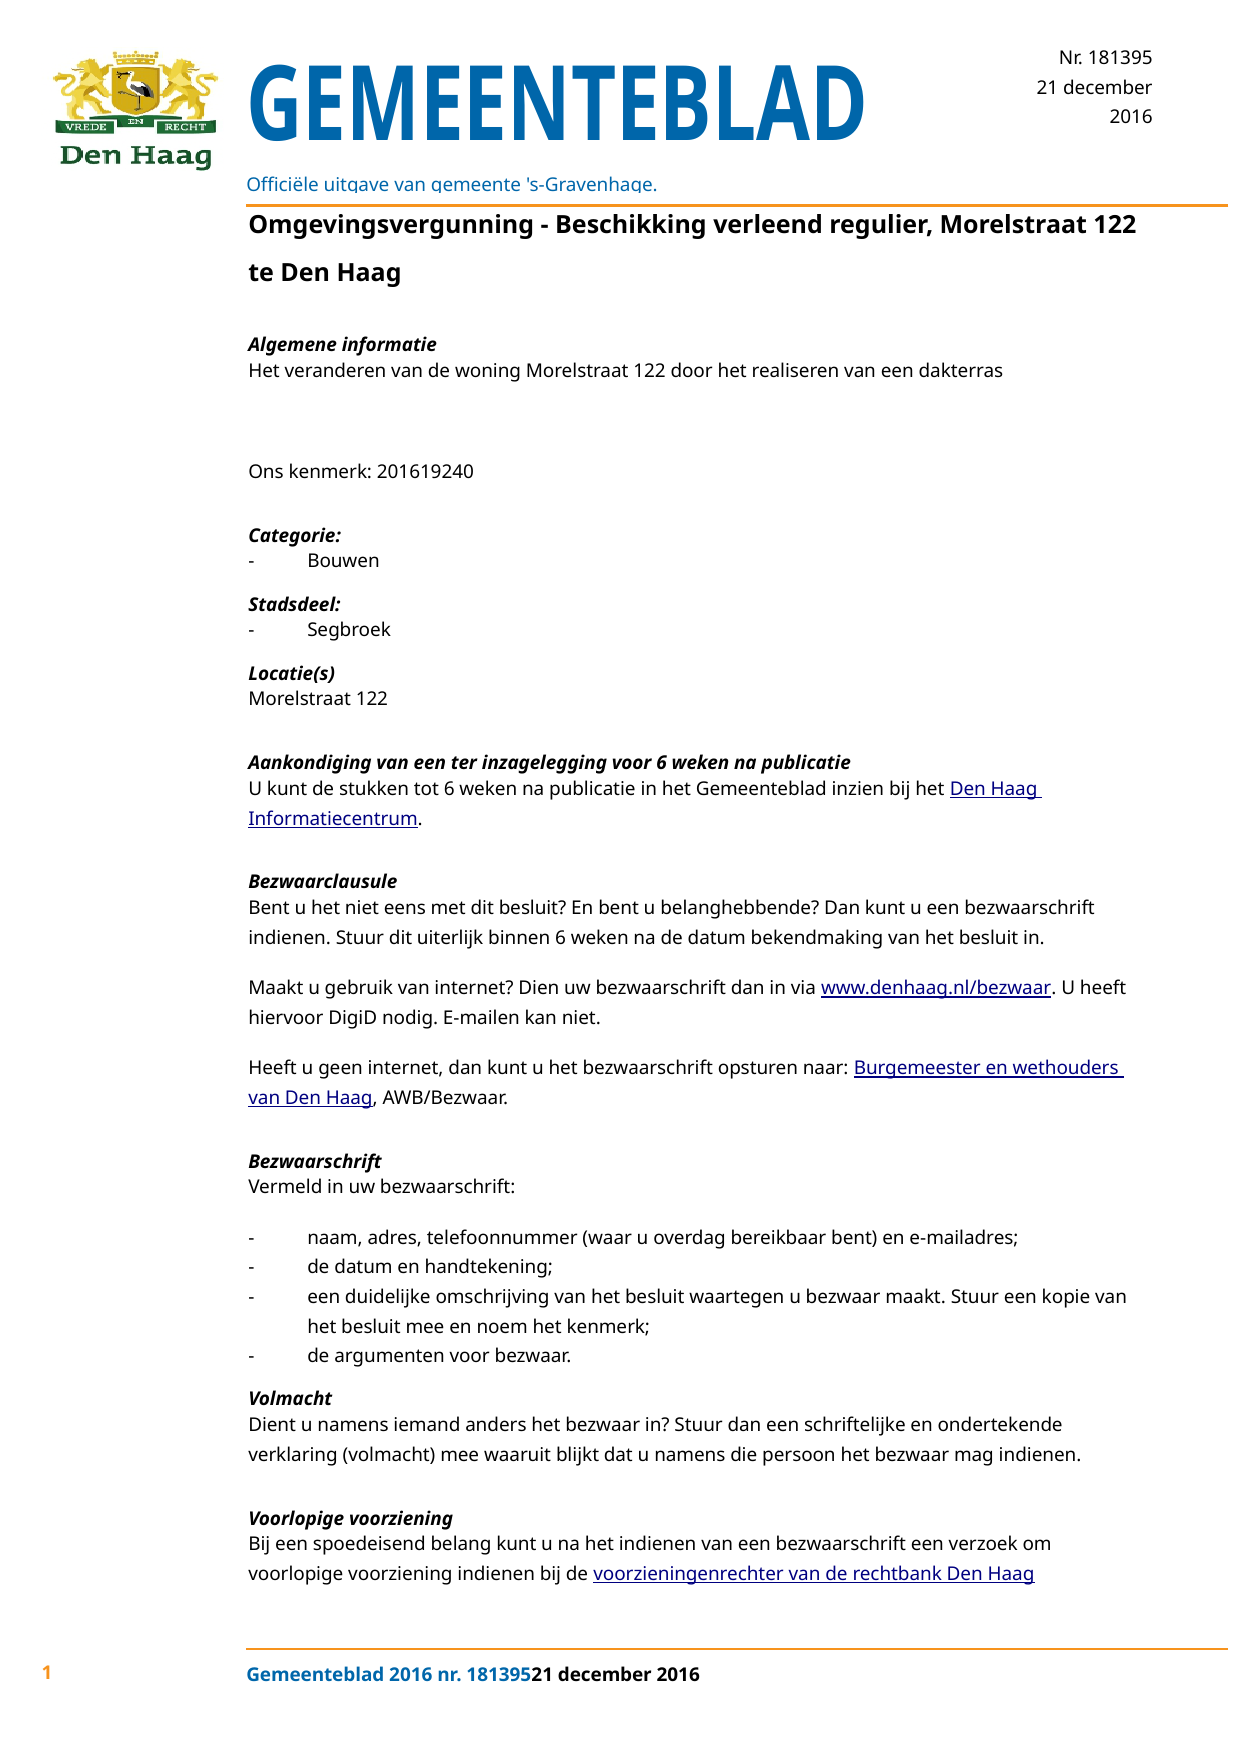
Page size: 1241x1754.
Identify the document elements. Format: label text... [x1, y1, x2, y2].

text Maakt u gebruik van internet? Dien uw bezwaarschrift dan in via www.denhaag.nl/bezwaar. U heeft hiervoor DigiD nodig. E-mailen kan niet. [248, 974, 1152, 1030]
text Dient u namens iemand anders het bezwaar in? Stuur dan een schriftelijke en ondertekende verklaring (volmacht) mee waaruit blijkt dat u namens die persoon het bezwaar mag indienen. [248, 1411, 1152, 1467]
list de datum en handtekening; [248, 1254, 1152, 1279]
text Vermeld in uw bezwaarschrift: [248, 1174, 1152, 1199]
text Categorie: [248, 522, 1152, 548]
text Volmacht [248, 1386, 1152, 1411]
text Algemene informatie [248, 331, 1152, 357]
text Morelstraat 122 [248, 685, 1152, 711]
text Aankondiging van een ter inzagelegging voor 6 weken na publicatie [248, 749, 1152, 775]
text Ons kenmerk: 201619240 [248, 458, 1152, 484]
text Bezwaarschrift [248, 1148, 1152, 1174]
text Stadsdeel: [248, 591, 1152, 617]
list Bouwen [248, 548, 1152, 573]
text Het veranderen van de woning Morelstraat 122 door het realiseren van een dakterras [248, 357, 1152, 383]
text Omgevingsvergunning - Beschikking verleend regulier, Morelstraat 122 te Den Haag [248, 207, 1152, 288]
list de argumenten voor bezwaar. [248, 1342, 1152, 1368]
picture [41, 47, 231, 172]
text Heeft u geen internet, dan kunt u het bezwaarschrift opsturen naar: Burgemeester en wethouders van Den Haag, AWB/Bezwaar. [248, 1054, 1152, 1110]
text Voorlopige voorziening [248, 1505, 1152, 1531]
text Locatie(s) [248, 660, 1152, 685]
list een duidelijke omschrijving van het besluit waartegen u bezwaar maakt. Stuur een kopie van het besluit mee en noem het kenmerk; [248, 1283, 1152, 1338]
text Bent u het niet eens met dit besluit? En bent u belanghebbende? Dan kunt u een bezwaarschrift indienen. Stuur dit uiterlijk binnen 6 weken na de datum bekendmaking van het besluit in. [248, 894, 1152, 950]
list Segbroek [248, 617, 1152, 642]
text Bezwaarclausule [248, 869, 1152, 894]
text Bij een spoedeisend belang kunt u na het indienen van een bezwaarschrift een verzoek om voorlopige voorziening indienen bij de voorzieningenrechter van de rechtbank Den Haag [248, 1531, 1152, 1586]
text U kunt de stukken tot 6 weken na publicatie in het Gemeenteblad inzien bij het Den Haag Informatiecentrum. [248, 775, 1152, 830]
list naam, adres, telefoonnummer (waar u overdag bereikbaar bent) en e-mailadres; [248, 1224, 1152, 1250]
